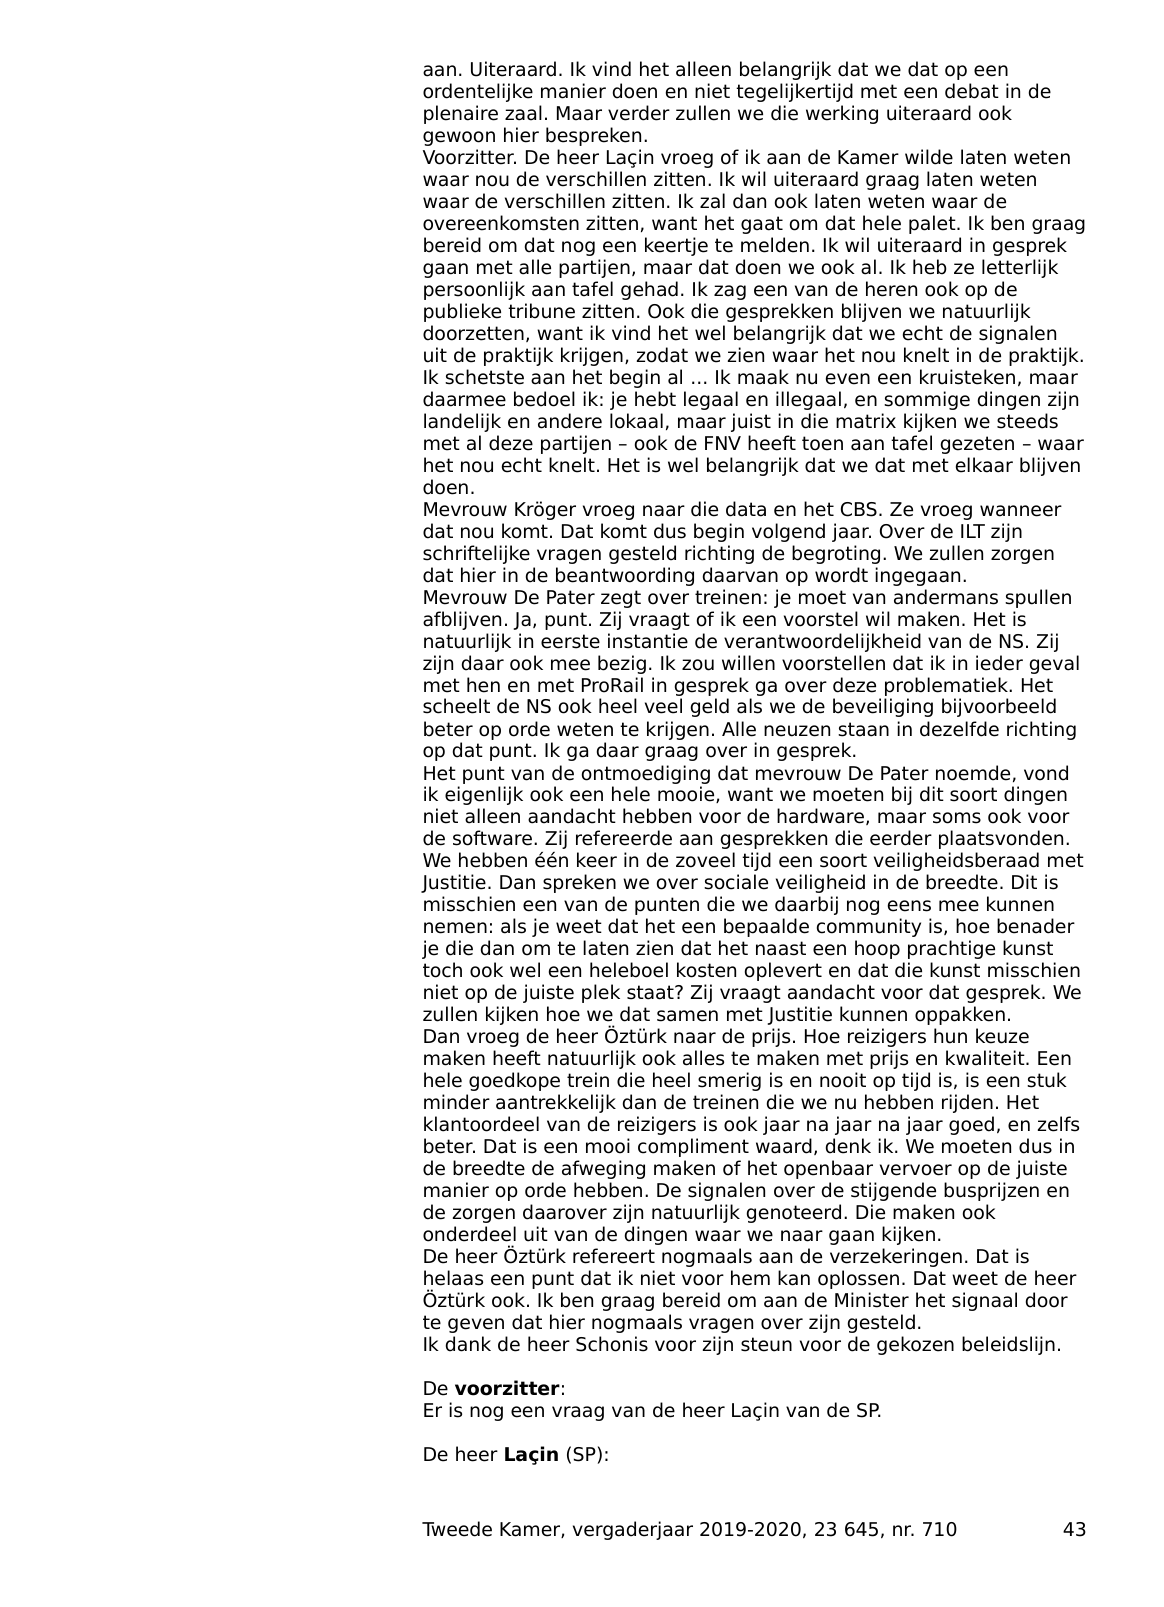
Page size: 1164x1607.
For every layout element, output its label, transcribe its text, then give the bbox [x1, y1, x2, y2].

text Mevrouw Kröger vroeg naar die data en het CBS. Ze vroeg wanneer dat nou komt. Dat komt dus begin volgend jaar. Over de ILT zijn schriftelijke vragen gesteld richting de begroting. We zullen zorgen dat hier in de beantwoording daarvan op wordt ingegaan. [422, 499, 1087, 587]
text Voorzitter. De heer Laçin vroeg of ik aan de Kamer wilde laten weten waar nou de verschillen zitten. Ik wil uiteraard graag laten weten waar de verschillen zitten. Ik zal dan ook laten weten waar de overeenkomsten zitten, want het gaat om dat hele palet. Ik ben graag bereid om dat nog een keertje te melden. Ik wil uiteraard in gesprek gaan met alle partijen, maar dat doen we ook al. Ik heb ze letterlijk persoonlijk aan tafel gehad. Ik zag een van de heren ook op de publieke tribune zitten. Ook die gesprekken blijven we natuurlijk doorzetten, want ik vind het wel belangrijk dat we echt de signalen uit de praktijk krijgen, zodat we zien waar het nou knelt in de praktijk. Ik schetste aan het begin al ... Ik maak nu even een kruisteken, maar daarmee bedoel ik: je hebt legaal en illegaal, en sommige dingen zijn landelijk en andere lokaal, maar juist in die matrix kijken we steeds met al deze partijen – ook de FNV heeft toen aan tafel gezeten – waar het nou echt knelt. Het is wel belangrijk dat we dat met elkaar blijven doen. [422, 147, 1087, 499]
text De heer Öztürk refereert nogmaals aan de verzekeringen. Dat is helaas een punt dat ik niet voor hem kan oplossen. Dat weet de heer Öztürk ook. Ik ben graag bereid om aan de Minister het signaal door te geven dat hier nogmaals vragen over zijn gesteld. [422, 1246, 1087, 1334]
text aan. Uiteraard. Ik vind het alleen belangrijk dat we dat op een ordentelijke manier doen en niet tegelijkertijd met een debat in de plenaire zaal. Maar verder zullen we die werking uiteraard ook gewoon hier bespreken. [422, 59, 1087, 147]
text Er is nog een vraag van de heer Laçin van de SP. [422, 1400, 1087, 1422]
text Dan vroeg de heer Öztürk naar de prijs. Hoe reizigers hun keuze maken heeft natuurlijk ook alles te maken met prijs en kwaliteit. Een hele goedkope trein die heel smerig is en nooit op tijd is, is een stuk minder aantrekkelijk dan de treinen die we nu hebben rijden. Het klantoordeel van de reizigers is ook jaar na jaar na jaar goed, en zelfs beter. Dat is een mooi compliment waard, denk ik. We moeten dus in de breedte de afweging maken of het openbaar vervoer op de juiste manier op orde hebben. De signalen over de stijgende busprijzen en de zorgen daarover zijn natuurlijk genoteerd. Die maken ook onderdeel uit van de dingen waar we naar gaan kijken. [422, 1026, 1087, 1246]
text Mevrouw De Pater zegt over treinen: je moet van andermans spullen afblijven. Ja, punt. Zij vraagt of ik een voorstel wil maken. Het is natuurlijk in eerste instantie de verantwoordelijkheid van de NS. Zij zijn daar ook mee bezig. Ik zou willen voorstellen dat ik in ieder geval met hen en met ProRail in gesprek ga over deze problematiek. Het scheelt de NS ook heel veel geld als we de beveiliging bijvoorbeeld beter op orde weten te krijgen. Alle neuzen staan in dezelfde richting op dat punt. Ik ga daar graag over in gesprek. [422, 587, 1087, 762]
text De heer Laçin (SP): [422, 1444, 1087, 1466]
text Het punt van de ontmoediging dat mevrouw De Pater noemde, vond ik eigenlijk ook een hele mooie, want we moeten bij dit soort dingen niet alleen aandacht hebben voor de hardware, maar soms ook voor de software. Zij refereerde aan gesprekken die eerder plaatsvonden. We hebben één keer in de zoveel tijd een soort veiligheidsberaad met Justitie. Dan spreken we over sociale veiligheid in de breedte. Dit is misschien een van de punten die we daarbij nog eens mee kunnen nemen: als je weet dat het een bepaalde community is, hoe benader je die dan om te laten zien dat het naast een hoop prachtige kunst toch ook wel een heleboel kosten oplevert en dat die kunst misschien niet op de juiste plek staat? Zij vraagt aandacht voor dat gesprek. We zullen kijken hoe we dat samen met Justitie kunnen oppakken. [422, 762, 1087, 1026]
text De voorzitter: [422, 1378, 1087, 1400]
text Ik dank de heer Schonis voor zijn steun voor de gekozen beleidslijn. [422, 1334, 1087, 1356]
